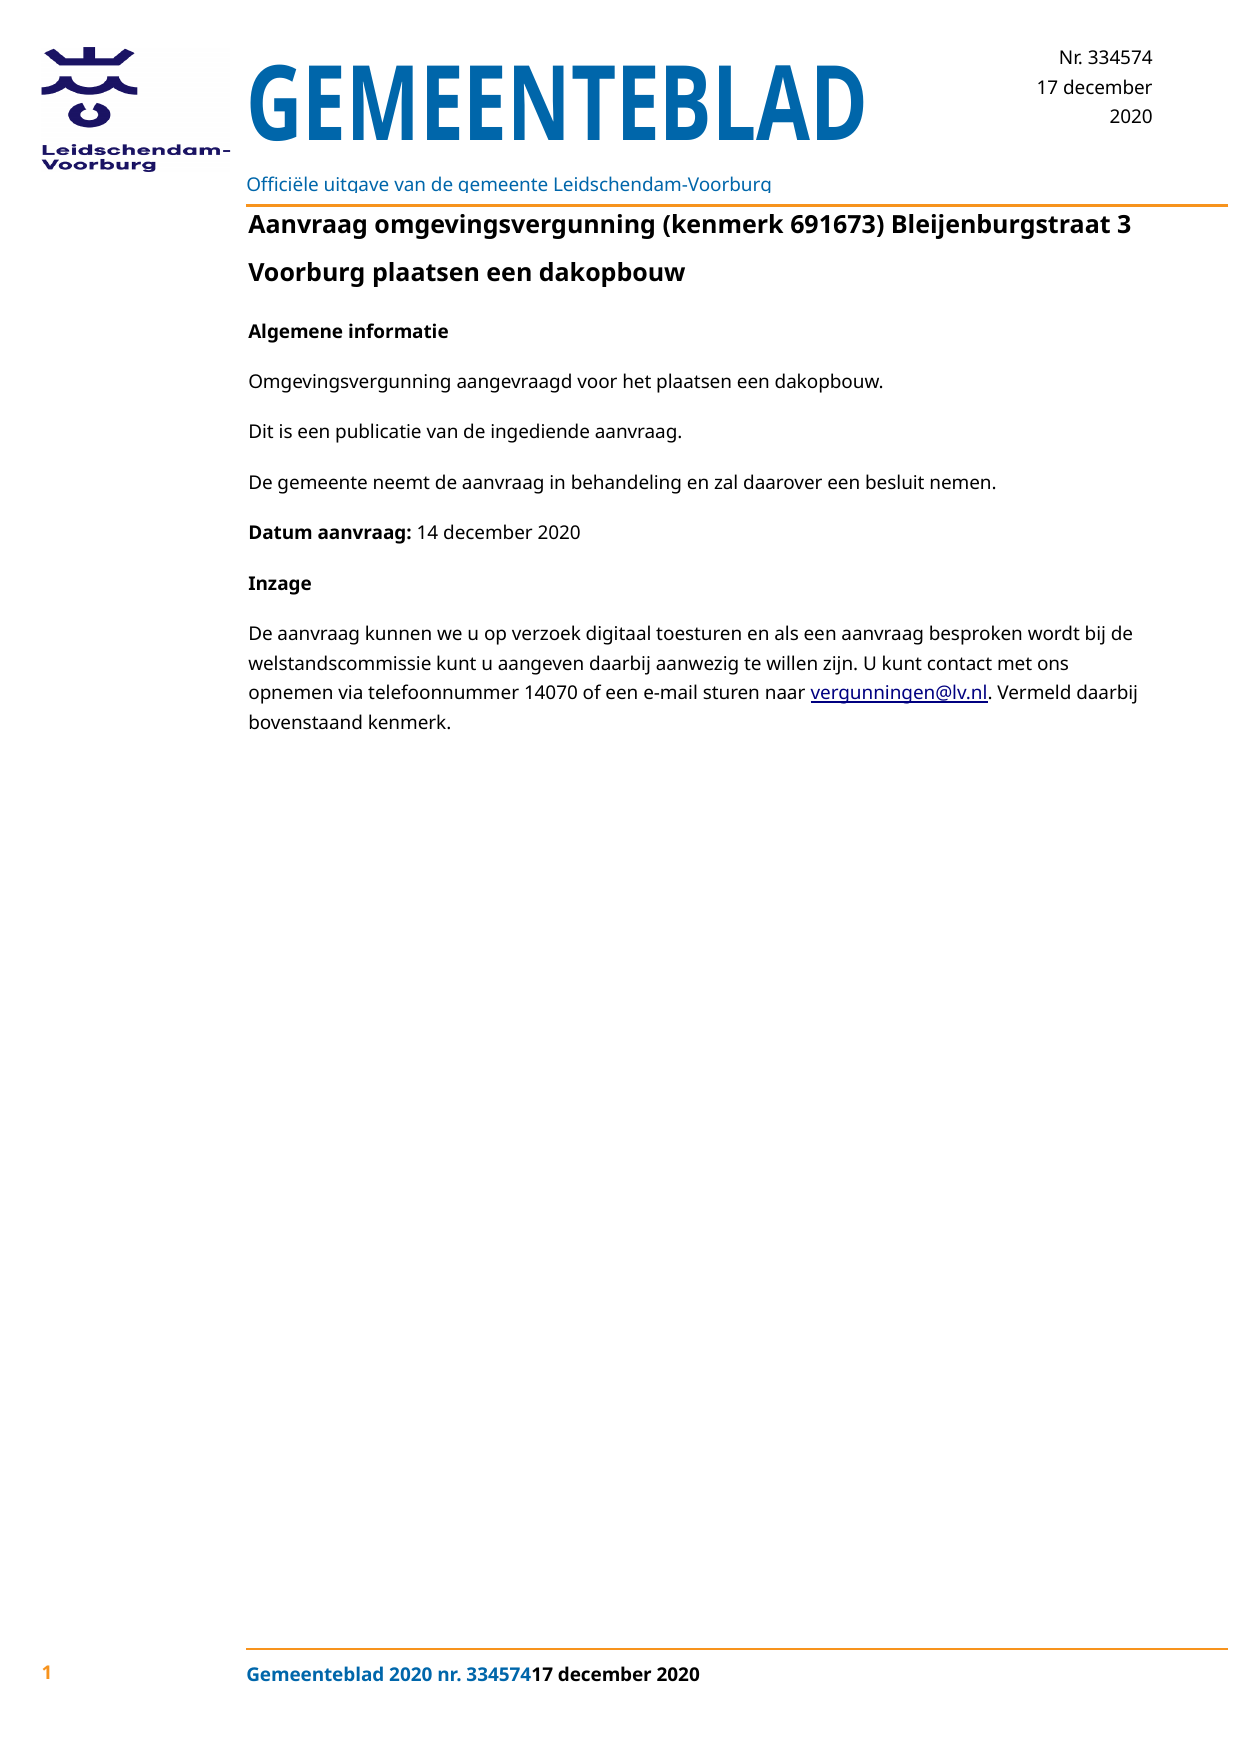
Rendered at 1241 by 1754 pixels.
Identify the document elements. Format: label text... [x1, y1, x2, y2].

text Omgevingsvergunning aangevraagd voor het plaatsen een dakopbouw. [248, 368, 1152, 394]
picture [41, 47, 231, 172]
text Algemene informatie [248, 318, 1152, 344]
text De gemeente neemt de aanvraag in behandeling en zal daarover een besluit nemen. [248, 469, 1152, 495]
text De aanvraag kunnen we u op verzoek digitaal toesturen en als een aanvraag besproken wordt bij de welstandscommissie kunt u aangeven daarbij aanwezig te willen zijn. U kunt contact met ons opnemen via telefoonnummer 14070 of een e-mail sturen naar vergunningen@lv.nl. Vermeld daarbij bovenstaand kenmerk. [248, 620, 1152, 735]
text Dit is een publicatie van de ingediende aanvraag. [248, 419, 1152, 444]
text Datum aanvraag: 14 december 2020 [248, 519, 1152, 545]
text Aanvraag omgevingsvergunning (kenmerk 691673) Bleijenburgstraat 3 Voorburg plaatsen een dakopbouw [248, 207, 1152, 288]
text Inzage [248, 570, 1152, 596]
